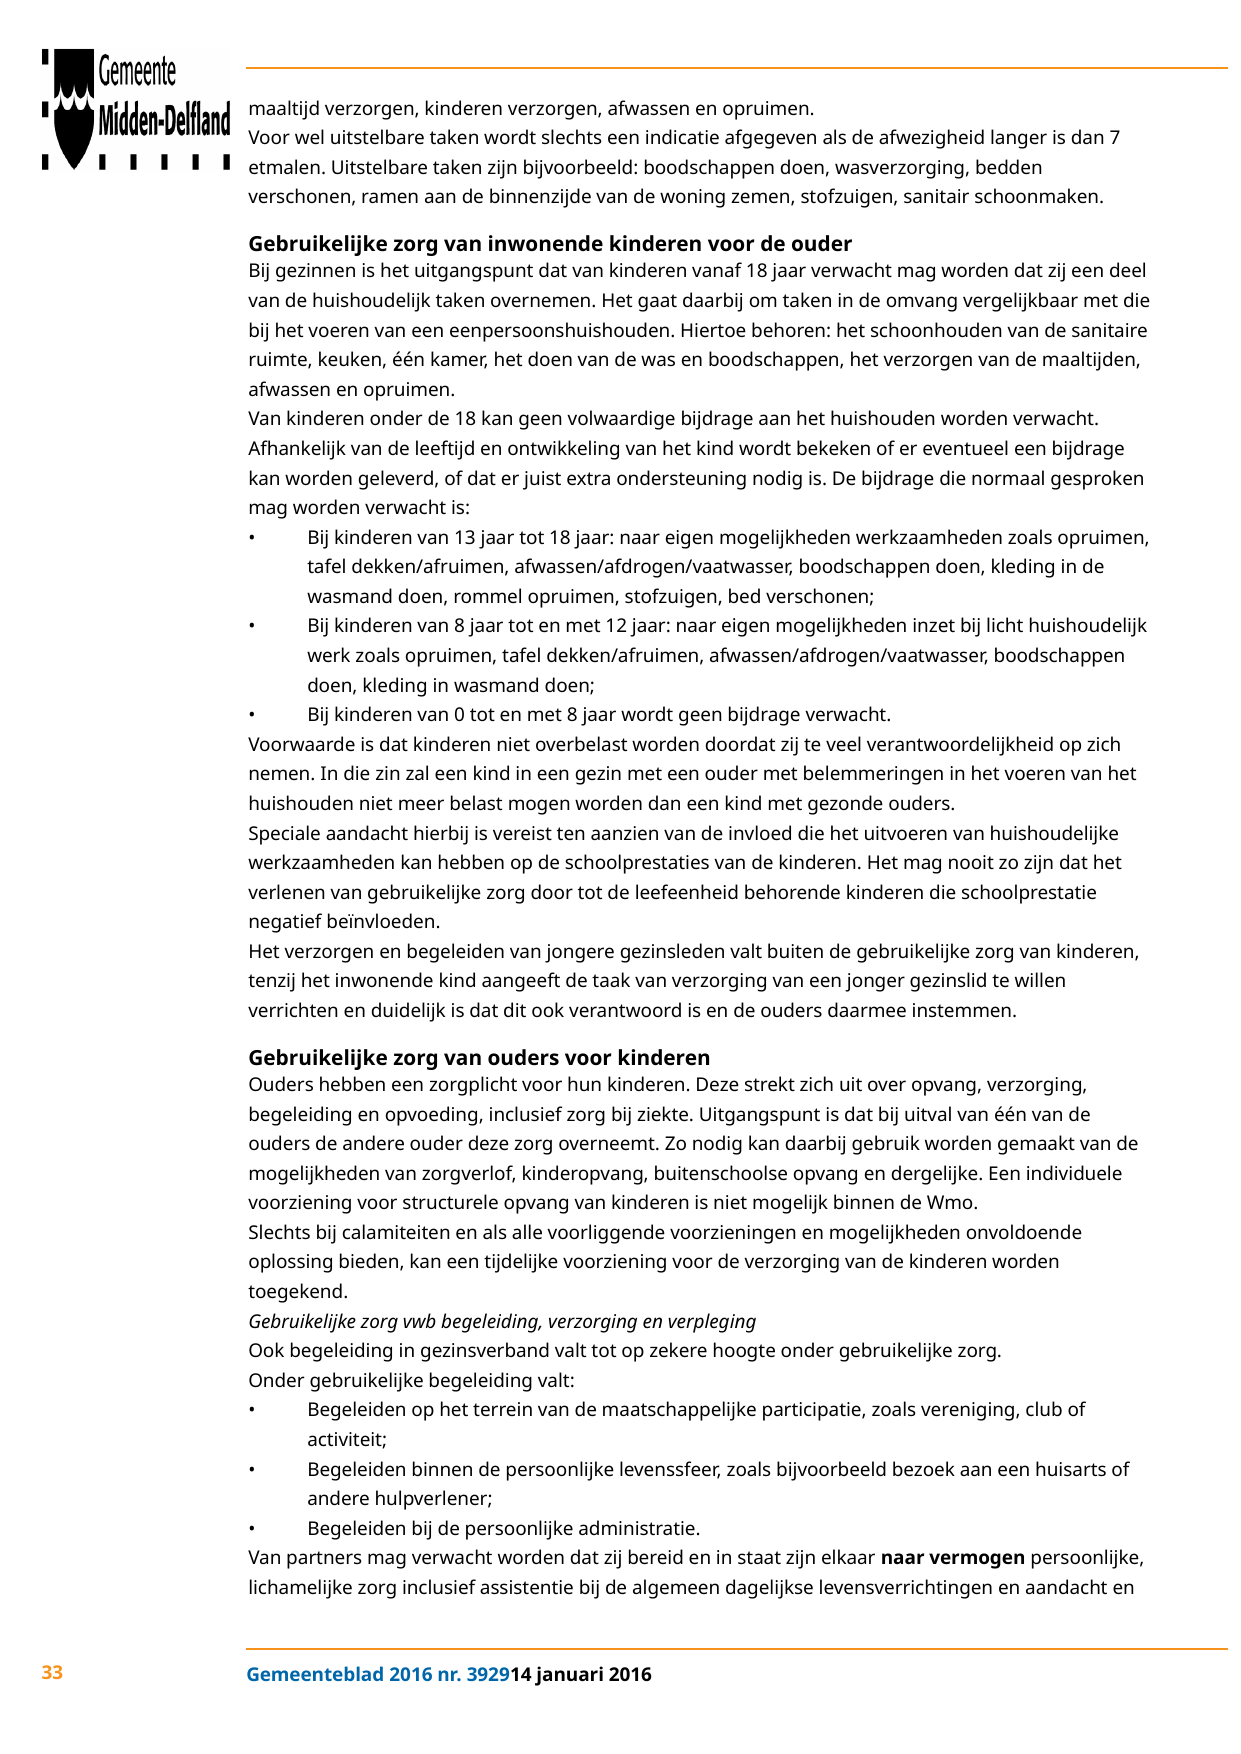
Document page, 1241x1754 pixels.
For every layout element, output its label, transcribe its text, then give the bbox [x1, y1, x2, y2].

text Ouders hebben een zorgplicht voor hun kinderen. Deze strekt zich uit over opvang, verzorging, begeleiding en opvoeding, inclusief zorg bij ziekte. Uitgangspunt is dat bij uitval van één van de ouders de andere ouder deze zorg overneemt. Zo nodig kan daarbij gebruik worden gemaakt van de mogelijkheden van zorgverlof, kinderopvang, buitenschoolse opvang en dergelijke. Een individuele voorziening voor structurele opvang van kinderen is niet mogelijk binnen de Wmo. [248, 1071, 1152, 1215]
text maaltijd verzorgen, kinderen verzorgen, afwassen en opruimen. [248, 95, 1152, 121]
list Bij kinderen van 8 jaar tot en met 12 jaar: naar eigen mogelijkheden inzet bij licht huishoudelijk werk zoals opruimen, tafel dekken/afruimen, afwassen/afdrogen/vaatwasser, boodschappen doen, kleding in wasmand doen; [248, 613, 1152, 697]
picture [41, 47, 231, 172]
text Van kinderen onder de 18 kan geen volwaardige bijdrage aan het huishouden worden verwacht. Afhankelijk van de leeftijd en ontwikkeling van het kind wordt bekeken of er eventueel een bijdrage kan worden geleverd, of dat er juist extra ondersteuning nodig is. De bijdrage die normaal gesproken mag worden verwacht is: [248, 406, 1152, 520]
text Voorwaarde is dat kinderen niet overbelast worden doordat zij te veel verantwoordelijkheid op zich nemen. In die zin zal een kind in een gezin met een ouder met belemmeringen in het voeren van het huishouden niet meer belast mogen worden dan een kind met gezonde ouders. [248, 731, 1152, 816]
text Onder gebruikelijke begeleiding valt: [248, 1367, 1152, 1393]
list Begeleiden op het terrein van de maatschappelijke participatie, zoals vereniging, club of activiteit; [248, 1397, 1152, 1452]
text Gebruikelijke zorg van inwonende kinderen voor de ouder [248, 229, 1152, 258]
text Van partners mag verwacht worden dat zij bereid en in staat zijn elkaar naar vermogen persoonlijke, lichamelijke zorg inclusief assistentie bij de algemeen dagelijkse levensverrichtingen en aandacht en [248, 1544, 1152, 1600]
list Begeleiden binnen de persoonlijke levenssfeer, zoals bijvoorbeeld bezoek aan een huisarts of andere hulpverlener; [248, 1456, 1152, 1511]
text Ook begeleiding in gezinsverband valt tot op zekere hoogte onder gebruikelijke zorg. [248, 1337, 1152, 1363]
list Bij kinderen van 0 tot en met 8 jaar wordt geen bijdrage verwacht. [248, 701, 1152, 727]
list Begeleiden bij de persoonlijke administratie. [248, 1515, 1152, 1541]
text Slechts bij calamiteiten en als alle voorliggende voorzieningen en mogelijkheden onvoldoende oplossing bieden, kan een tijdelijke voorziening voor de verzorging van de kinderen worden toegekend. [248, 1219, 1152, 1304]
text Gebruikelijke zorg van ouders voor kinderen [248, 1043, 1152, 1071]
text Het verzorgen en begeleiden van jongere gezinsleden valt buiten de gebruikelijke zorg van kinderen, tenzij het inwonende kind aangeeft de taak van verzorging van een jonger gezinslid te willen verrichten en duidelijk is dat dit ook verantwoord is en de ouders daarmee instemmen. [248, 938, 1152, 1023]
list Bij kinderen van 13 jaar tot 18 jaar: naar eigen mogelijkheden werkzaamheden zoals opruimen, tafel dekken/afruimen, afwassen/afdrogen/vaatwasser, boodschappen doen, kleding in de wasmand doen, rommel opruimen, stofzuigen, bed verschonen; [248, 524, 1152, 609]
text Speciale aandacht hierbij is vereist ten aanzien van de invloed die het uitvoeren van huishoudelijke werkzaamheden kan hebben op de schoolprestaties van de kinderen. Het mag nooit zo zijn dat het verlenen van gebruikelijke zorg door tot de leefeenheid behorende kinderen die schoolprestatie negatief beïnvloeden. [248, 820, 1152, 934]
text Gebruikelijke zorg vwb begeleiding, verzorging en verpleging [248, 1308, 1152, 1334]
text Bij gezinnen is het uitgangspunt dat van kinderen vanaf 18 jaar verwacht mag worden dat zij een deel van de huishoudelijk taken overnemen. Het gaat daarbij om taken in de omvang vergelijkbaar met die bij het voeren van een eenpersoonshuishouden. Hiertoe behoren: het schoonhouden van de sanitaire ruimte, keuken, één kamer, het doen van de was en boodschappen, het verzorgen van de maaltijden, afwassen en opruimen. [248, 258, 1152, 402]
text Voor wel uitstelbare taken wordt slechts een indicatie afgegeven als de afwezigheid langer is dan 7 etmalen. Uitstelbare taken zijn bijvoorbeeld: boodschappen doen, wasverzorging, bedden verschonen, ramen aan de binnenzijde van de woning zemen, stofzuigen, sanitair schoonmaken. [248, 124, 1152, 209]
